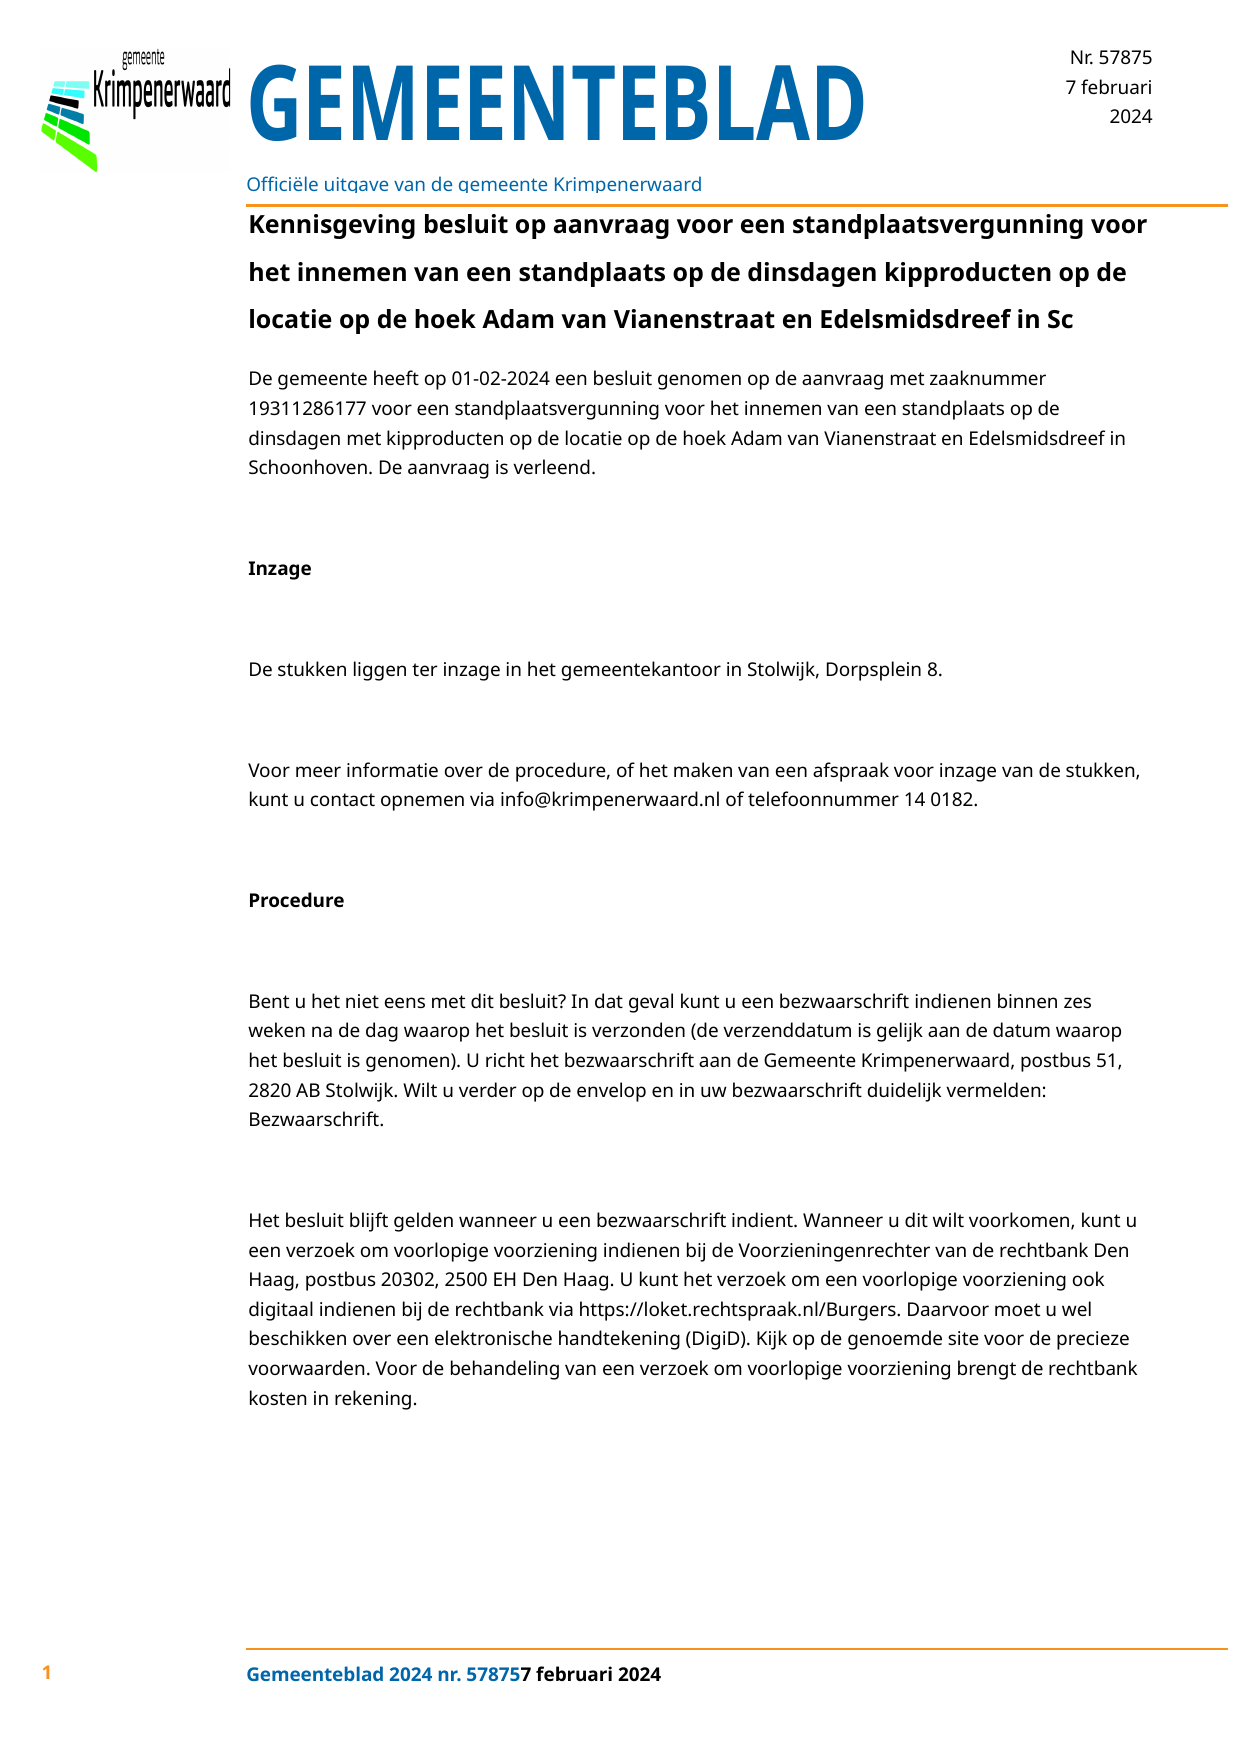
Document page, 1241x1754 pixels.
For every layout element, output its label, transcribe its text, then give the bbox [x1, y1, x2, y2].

picture [41, 47, 231, 172]
text Kennisgeving besluit op aanvraag voor een standplaatsvergunning voor het innemen van een standplaats op de dinsdagen kipproducten op de locatie op de hoek Adam van Vianenstraat en Edelsmidsdreef in Sc [248, 207, 1152, 336]
text Inzage [248, 555, 1152, 581]
text Procedure [248, 887, 1152, 913]
text Het besluit blijft gelden wanneer u een bezwaarschrift indient. Wanneer u dit wilt voorkomen, kunt u een verzoek om voorlopige voorziening indienen bij de Voorzieningenrechter van de rechtbank Den Haag, postbus 20302, 2500 EH Den Haag. U kunt het verzoek om een voorlopige voorziening ook digitaal indienen bij de rechtbank via https://loket.rechtspraak.nl/Burgers. Daarvoor moet u wel beschikken over een elektronische handtekening (DigiD). Kijk op de genoemde site voor de precieze voorwaarden. Voor de behandeling van een verzoek om voorlopige voorziening brengt de rechtbank kosten in rekening. [248, 1207, 1152, 1410]
text De stukken liggen ter inzage in het gemeentekantoor in Stolwijk, Dorpsplein 8. [248, 656, 1152, 682]
text Voor meer informatie over de procedure, of het maken van een afspraak voor inzage van de stukken, kunt u contact opnemen via info@krimpenerwaard.nl of telefoonnummer 14 0182. [248, 757, 1152, 812]
text De gemeente heeft op 01-02-2024 een besluit genomen op de aanvraag met zaaknummer 19311286177 voor een standplaatsvergunning voor het innemen van een standplaats op de dinsdagen met kipproducten op de locatie op de hoek Adam van Vianenstraat en Edelsmidsdreef in Schoonhoven. De aanvraag is verleend. [248, 366, 1152, 480]
text Bent u het niet eens met dit besluit? In dat geval kunt u een bezwaarschrift indienen binnen zes weken na de dag waarop het besluit is verzonden (de verzenddatum is gelijk aan de datum waarop het besluit is genomen). U richt het bezwaarschrift aan de Gemeente Krimpenerwaard, postbus 51, 2820 AB Stolwijk. Wilt u verder op de envelop en in uw bezwaarschrift duidelijk vermelden: Bezwaarschrift. [248, 988, 1152, 1132]
